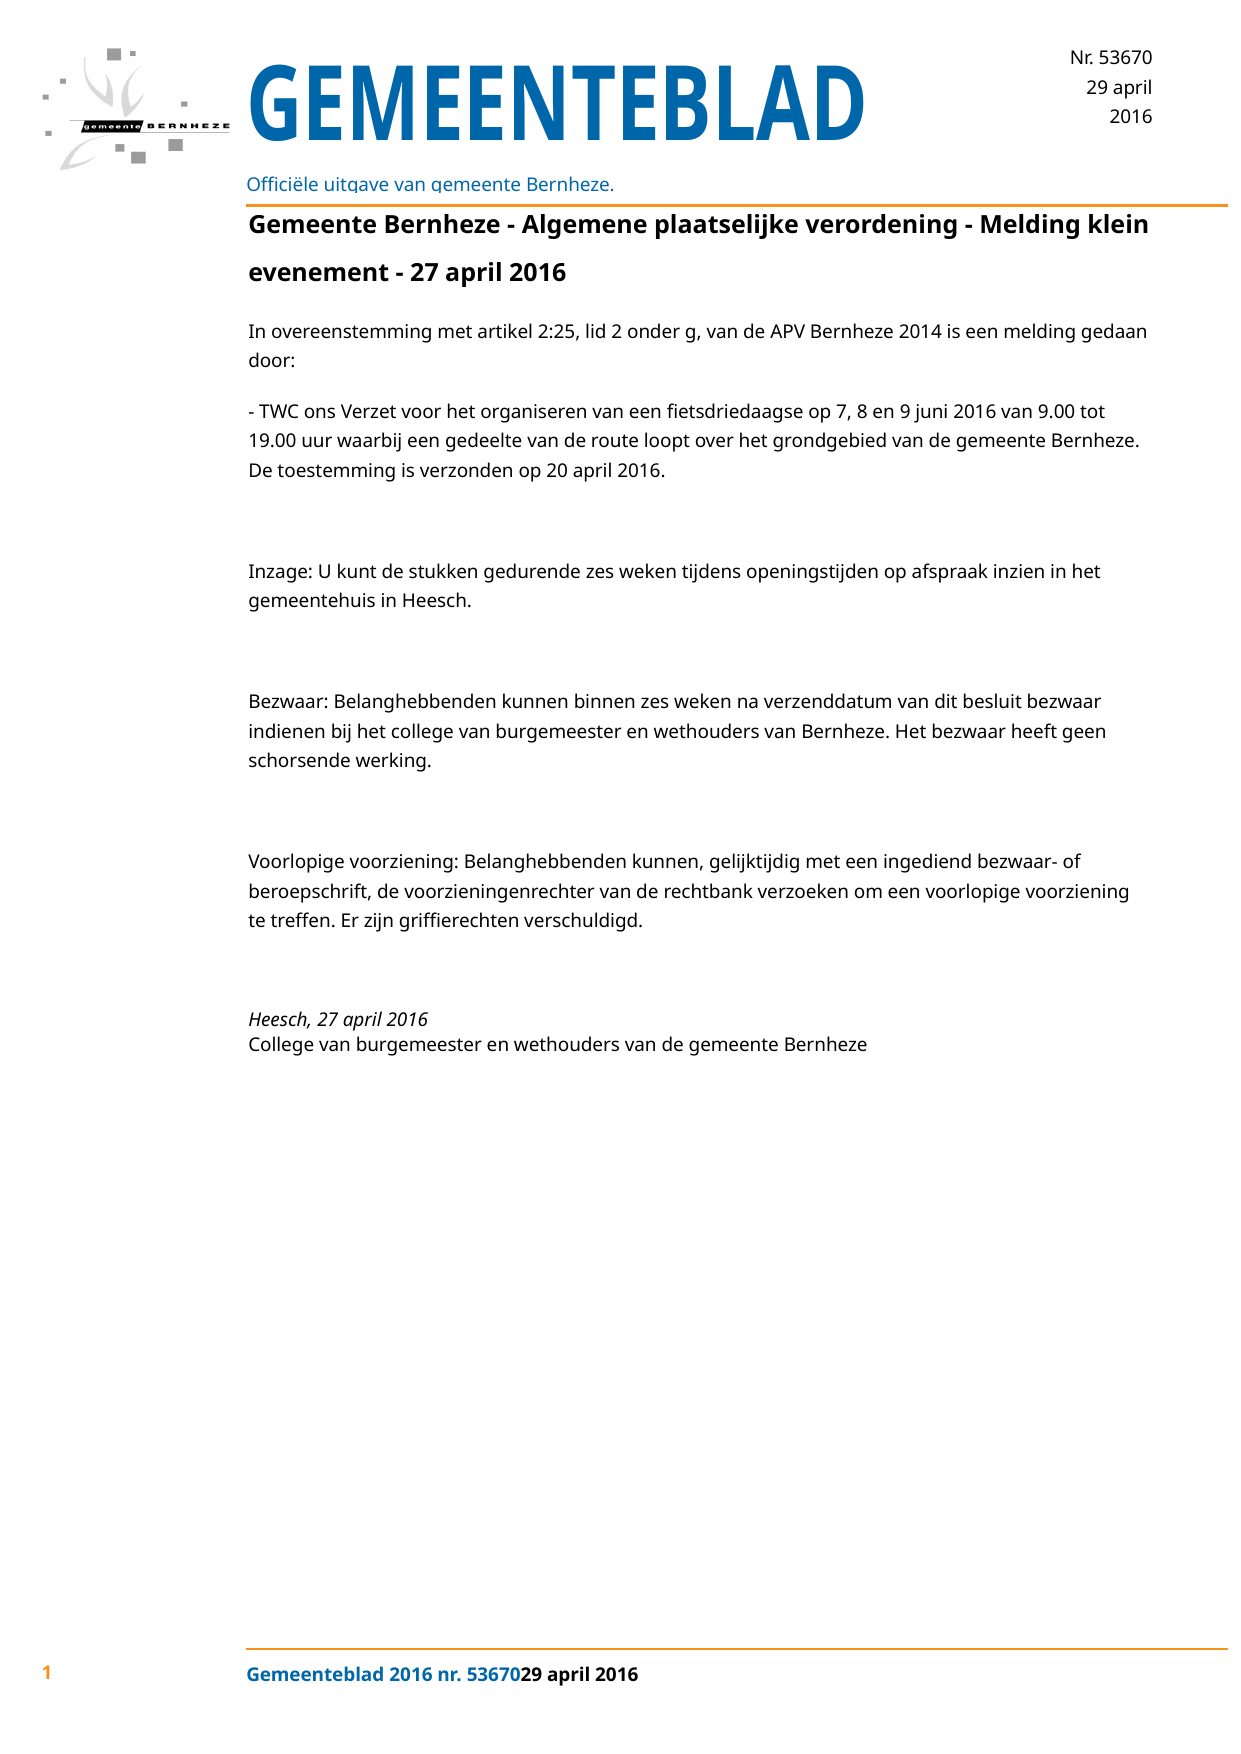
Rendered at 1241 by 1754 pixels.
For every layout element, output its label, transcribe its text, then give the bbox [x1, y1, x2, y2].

text Bezwaar: Belanghebbenden kunnen binnen zes weken na verzenddatum van dit besluit bezwaar indienen bij het college van burgemeester en wethouders van Bernheze. Het bezwaar heeft geen schorsende werking. [248, 688, 1152, 773]
text - TWC ons Verzet voor het organiseren van een fietsdriedaagse op 7, 8 en 9 juni 2016 van 9.00 tot 19.00 uur waarbij een gedeelte van de route loopt over het grondgebied van de gemeente Bernheze. De toestemming is verzonden op 20 april 2016. [248, 398, 1152, 483]
text In overeenstemming met artikel 2:25, lid 2 onder g, van de APV Bernheze 2014 is een melding gedaan door: [248, 318, 1152, 373]
text Inzage: U kunt de stukken gedurende zes weken tijdens openingstijden op afspraak inzien in het gemeentehuis in Heesch. [248, 558, 1152, 613]
text College van burgemeester en wethouders van de gemeente Bernheze [248, 1031, 1152, 1057]
text Heesch, 27 april 2016 [248, 1006, 1152, 1031]
text Voorlopige voorziening: Belanghebbenden kunnen, gelijktijdig met een ingediend bezwaar- of beroepschrift, de voorzieningenrechter van de rechtbank verzoeken om een voorlopige voorziening te treffen. Er zijn griffierechten verschuldigd. [248, 848, 1152, 933]
picture [41, 47, 231, 172]
text Gemeente Bernheze - Algemene plaatselijke verordening - Melding klein evenement - 27 april 2016 [248, 207, 1152, 288]
